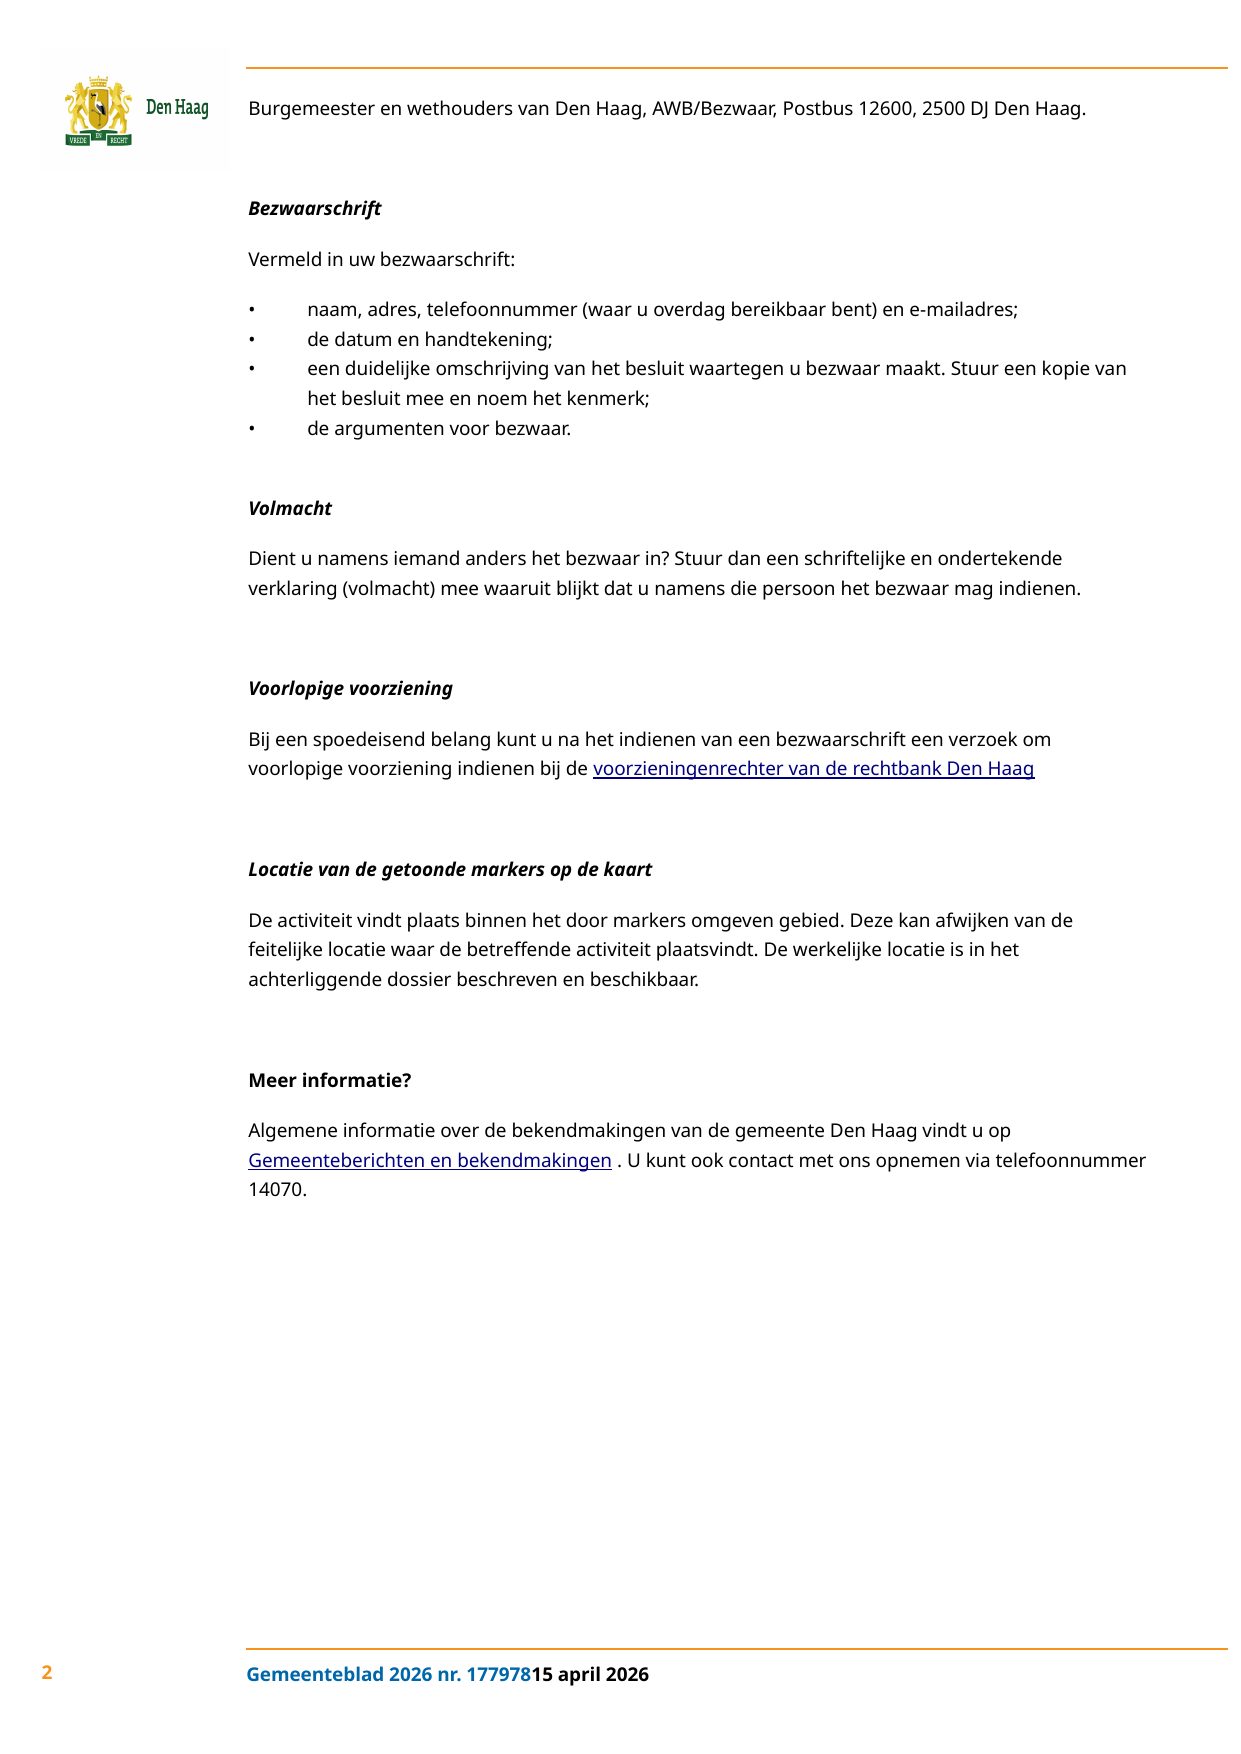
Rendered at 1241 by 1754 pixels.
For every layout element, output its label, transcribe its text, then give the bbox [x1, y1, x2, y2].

list naam, adres, telefoonnummer (waar u overdag bereikbaar bent) en e-mailadres; [248, 296, 1152, 322]
text Algemene informatie over de bekendmakingen van de gemeente Den Haag vindt u op Gemeenteberichten en bekendmakingen . U kunt ook contact met ons opnemen via telefoonnummer 14070. [248, 1117, 1152, 1202]
text Bij een spoedeisend belang kunt u na het indienen van een bezwaarschrift een verzoek om voorlopige voorziening indienen bij de voorzieningenrechter van de rechtbank Den Haag [248, 726, 1152, 781]
text Locatie van de getoonde markers op de kaart [248, 856, 1152, 882]
text Meer informatie? [248, 1067, 1152, 1093]
picture [41, 47, 231, 172]
text De activiteit vindt plaats binnen het door markers omgeven gebied. Deze kan afwijken van de feitelijke locatie waar de betreffende activiteit plaatsvindt. De werkelijke locatie is in het achterliggende dossier beschreven en beschikbaar. [248, 907, 1152, 992]
text Dient u namens iemand anders het bezwaar in? Stuur dan een schriftelijke en ondertekende verklaring (volmacht) mee waaruit blijkt dat u namens die persoon het bezwaar mag indienen. [248, 545, 1152, 601]
text Vermeld in uw bezwaarschrift: [248, 246, 1152, 272]
list een duidelijke omschrijving van het besluit waartegen u bezwaar maakt. Stuur een kopie van het besluit mee en noem het kenmerk; [248, 356, 1152, 411]
text Bezwaarschrift [248, 196, 1152, 221]
text Volmacht [248, 495, 1152, 521]
text Burgemeester en wethouders van Den Haag, AWB/Bezwaar, Postbus 12600, 2500 DJ Den Haag. [248, 95, 1152, 121]
text Voorlopige voorziening [248, 676, 1152, 701]
list de argumenten voor bezwaar. [248, 415, 1152, 441]
list de datum en handtekening; [248, 326, 1152, 352]
